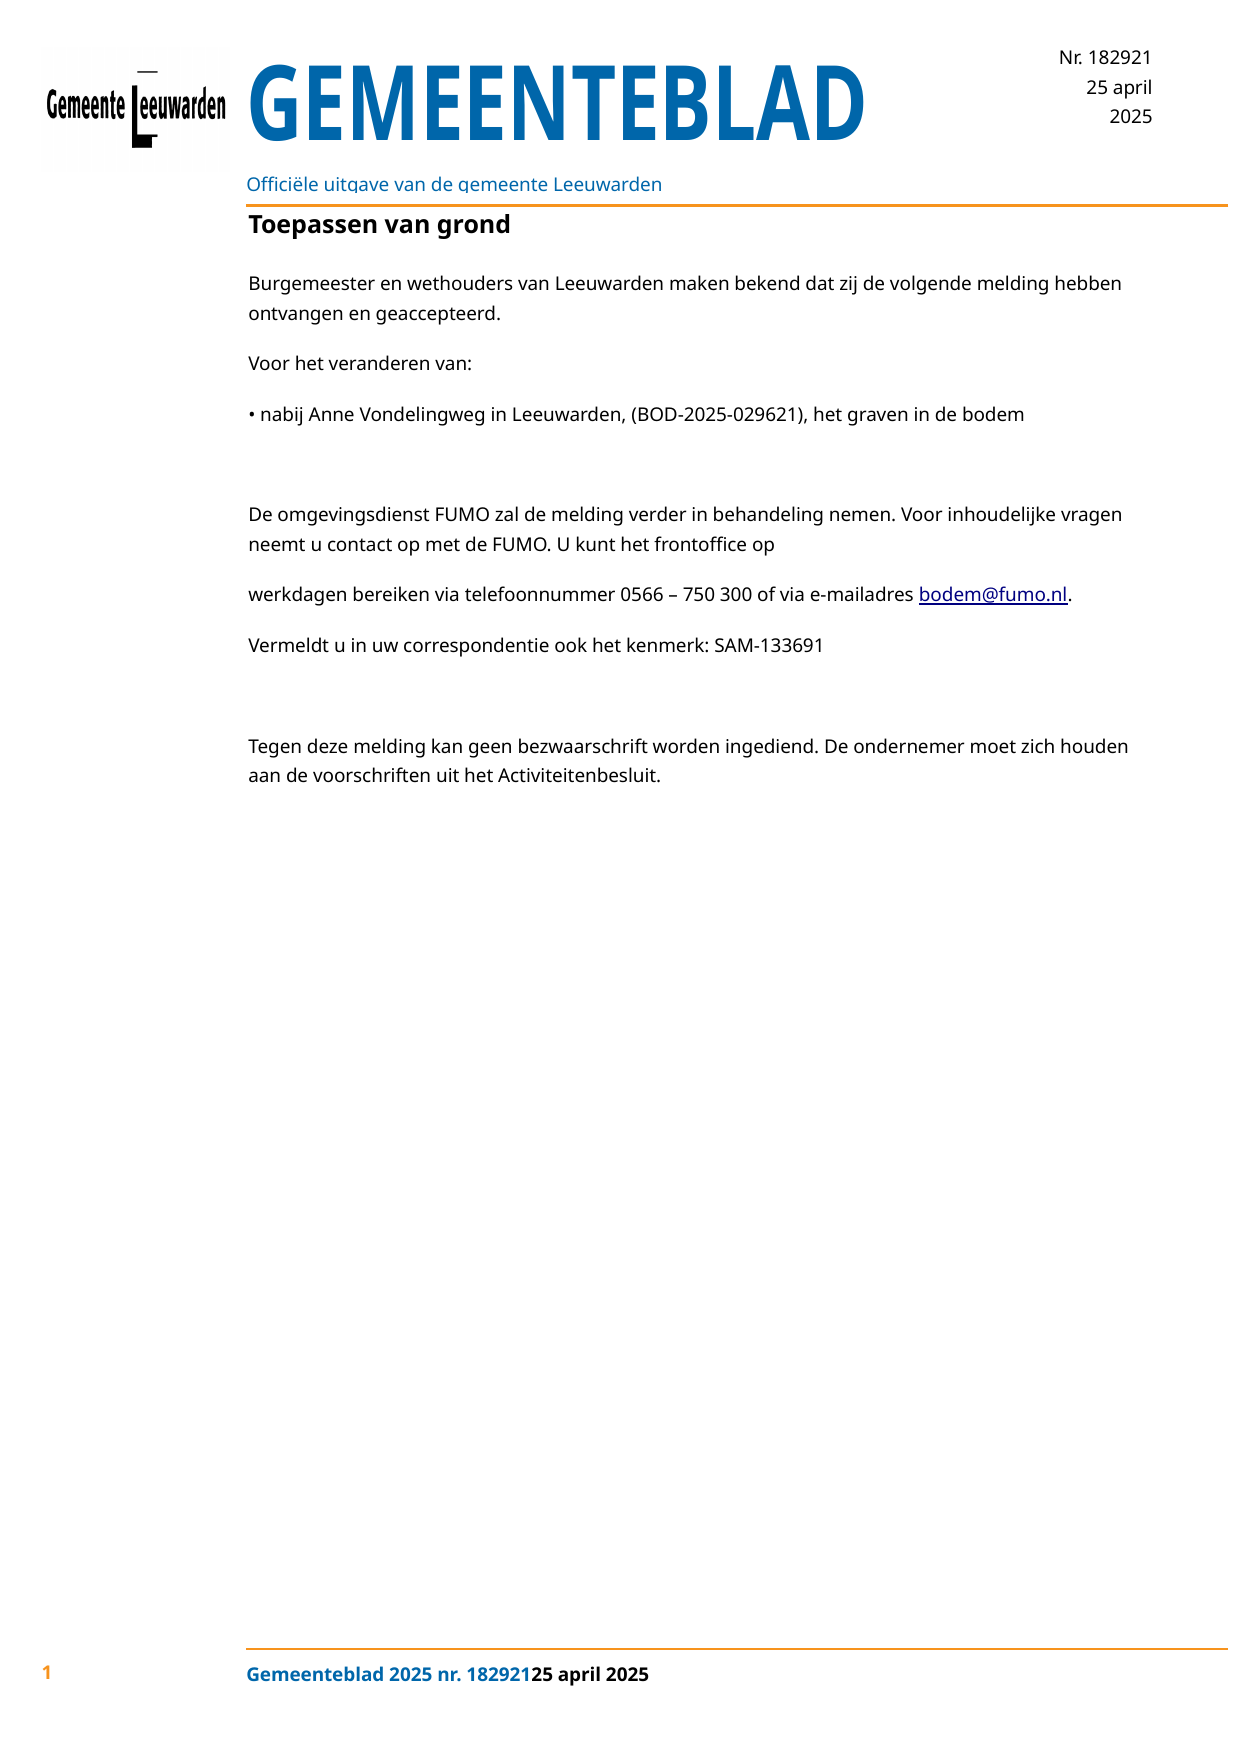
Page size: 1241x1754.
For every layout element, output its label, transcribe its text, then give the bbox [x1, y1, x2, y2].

text werkdagen bereiken via telefoonnummer 0566 – 750 300 of via e-mailadres bodem@fumo.nl. [248, 582, 1152, 607]
text Toepassen van grond [248, 207, 1152, 241]
text • nabij Anne Vondelingweg in Leeuwarden, (BOD-2025-029621), het graven in de bodem [248, 401, 1152, 426]
text Burgemeester en wethouders van Leeuwarden maken bekend dat zij de volgende melding hebben ontvangen en geaccepteerd. [248, 270, 1152, 326]
text Tegen deze melding kan geen bezwaarschrift worden ingediend. De ondernemer moet zich houden aan de voorschriften uit het Activiteitenbesluit. [248, 733, 1152, 788]
text De omgevingsdienst FUMO zal de melding verder in behandeling nemen. Voor inhoudelijke vragen neemt u contact op met de FUMO. U kunt het frontoffice op [248, 502, 1152, 557]
text Voor het veranderen van: [248, 350, 1152, 376]
picture [41, 47, 231, 172]
text Vermeldt u in uw correspondentie ook het kenmerk: SAM-133691 [248, 632, 1152, 658]
